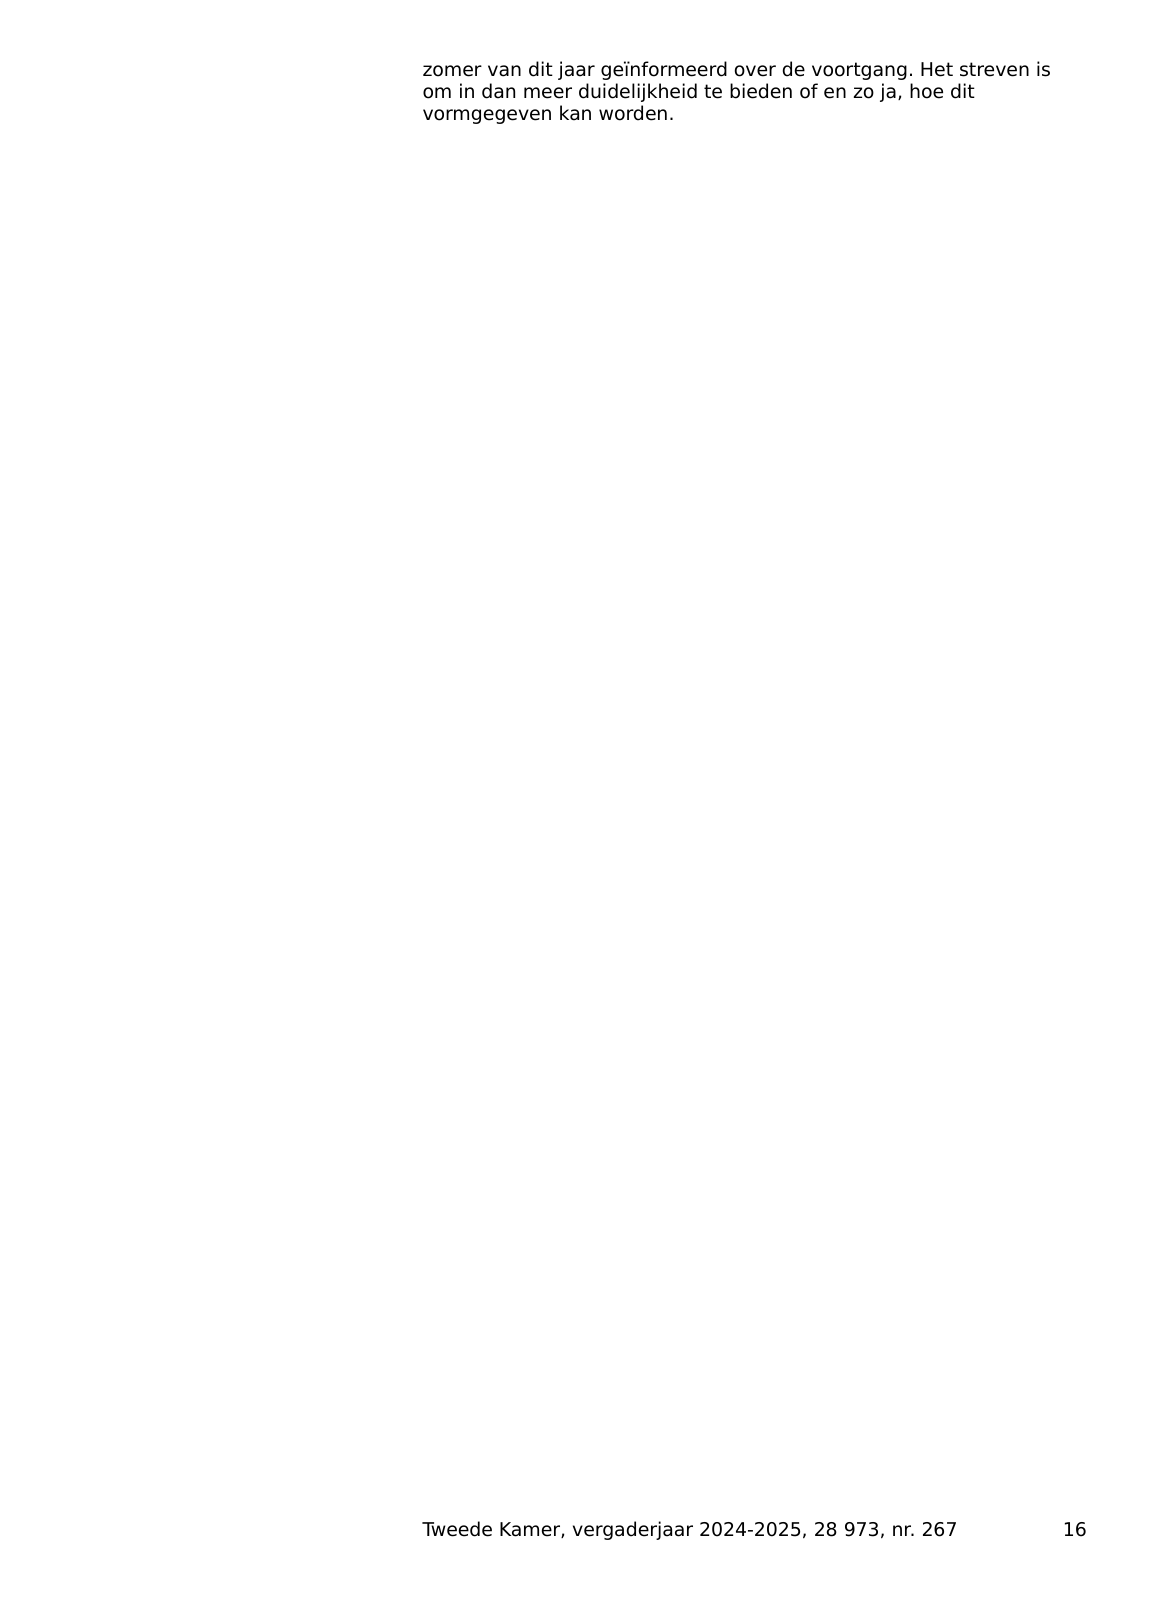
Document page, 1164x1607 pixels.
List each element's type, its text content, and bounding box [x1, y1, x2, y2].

text zomer van dit jaar geïnformeerd over de voortgang. Het streven is om in dan meer duidelijkheid te bieden of en zo ja, hoe dit vormgegeven kan worden. [422, 59, 1087, 125]
